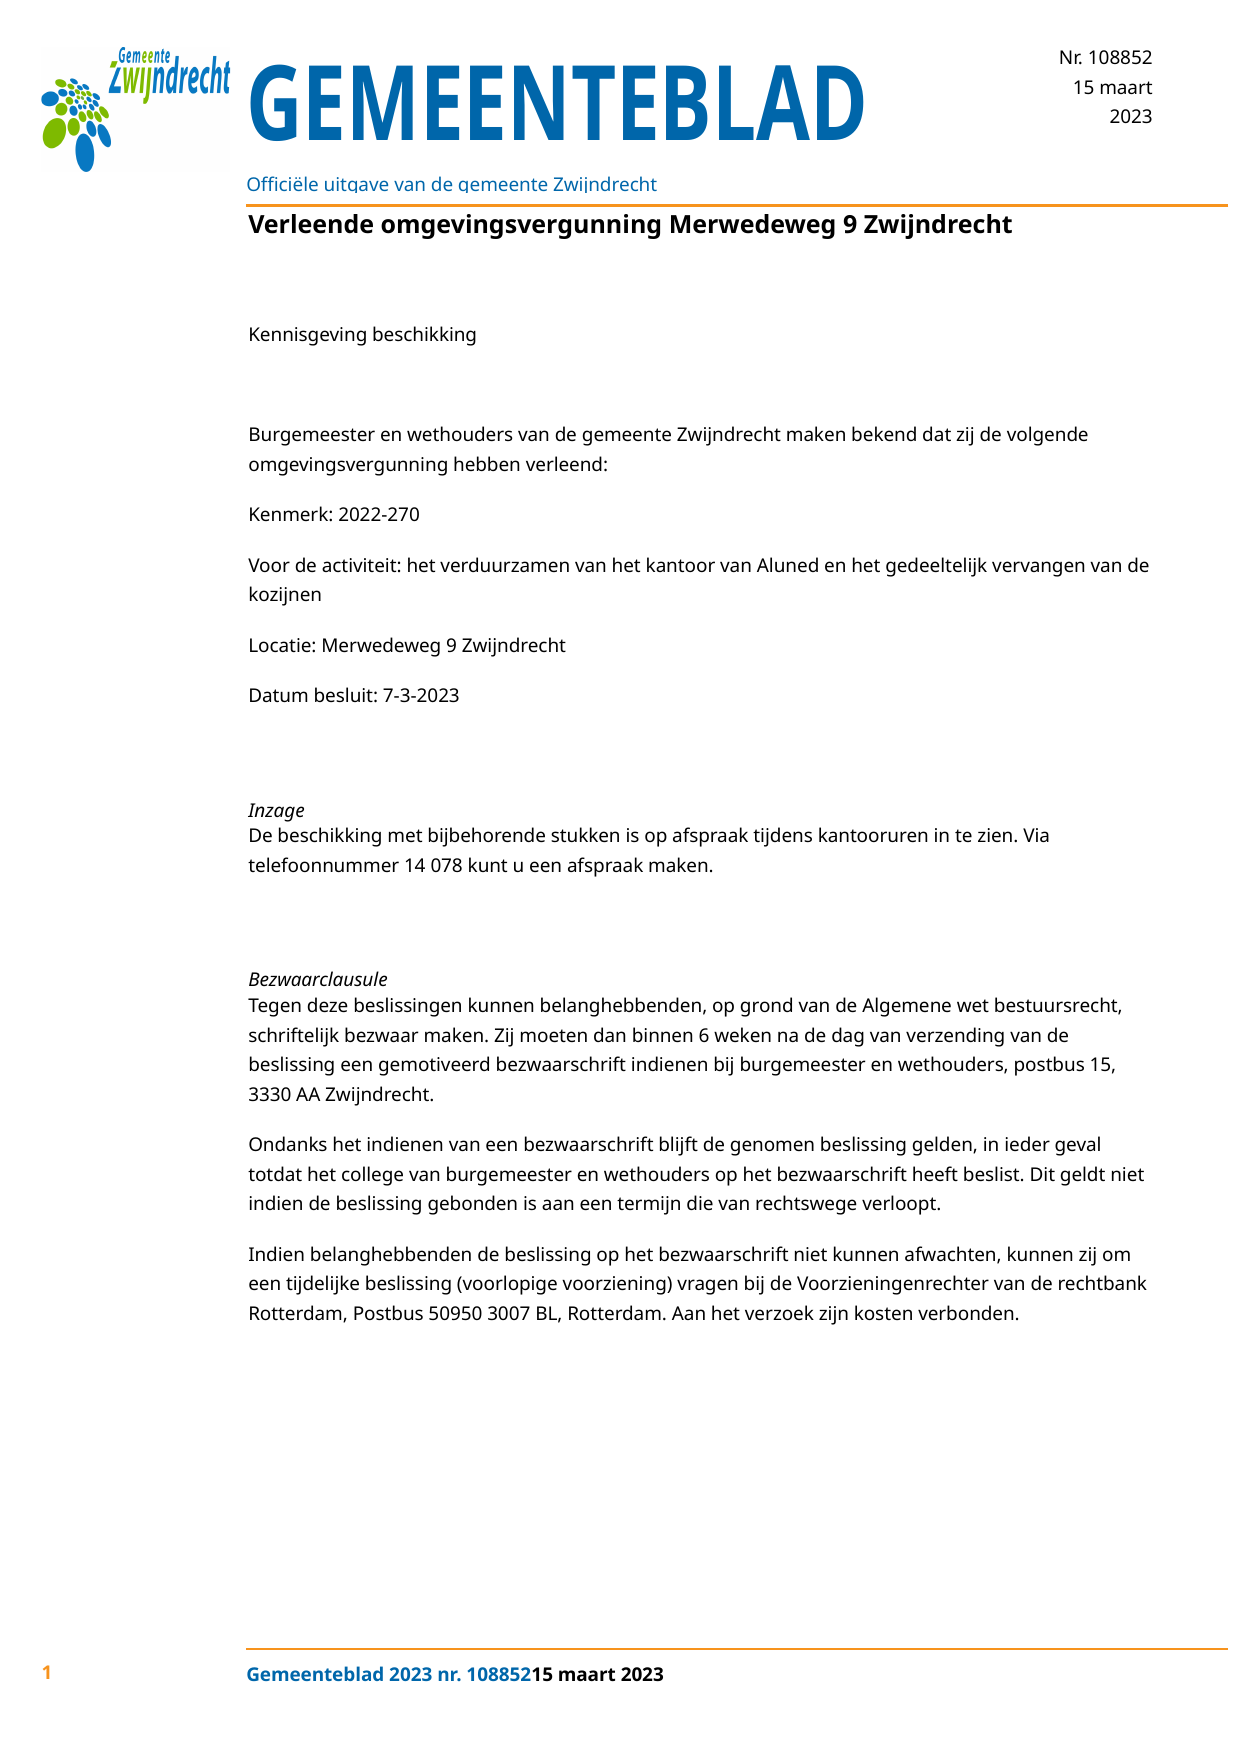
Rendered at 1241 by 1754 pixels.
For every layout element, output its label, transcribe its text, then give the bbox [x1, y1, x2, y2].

text Indien belanghebbenden de beslissing op het bezwaarschrift niet kunnen afwachten, kunnen zij om een tijdelijke beslissing (voorlopige voorziening) vragen bij de Voorzieningenrechter van de rechtbank Rotterdam, Postbus 50950 3007 BL, Rotterdam. Aan het verzoek zijn kosten verbonden. [248, 1241, 1152, 1326]
text Verleende omgevingsvergunning Merwedeweg 9 Zwijndrecht [248, 207, 1152, 241]
text Bezwaarclausule [248, 966, 1152, 992]
text Ondanks het indienen van een bezwaarschrift blijft de genomen beslissing gelden, in ieder geval totdat het college van burgemeester en wethouders op het bezwaarschrift heeft beslist. Dit geldt niet indien de beslissing gebonden is aan een termijn die van rechtswege verloopt. [248, 1131, 1152, 1216]
text Kenmerk: 2022-270 [248, 502, 1152, 527]
text Datum besluit: 7-3-2023 [248, 682, 1152, 708]
text Inzage [248, 797, 1152, 822]
text Locatie: Merwedeweg 9 Zwijndrecht [248, 632, 1152, 658]
text De beschikking met bijbehorende stukken is op afspraak tijdens kantooruren in te zien. Via telefoonnummer 14 078 kunt u een afspraak maken. [248, 822, 1152, 878]
text Burgemeester en wethouders van de gemeente Zwijndrecht maken bekend dat zij de volgende omgevingsvergunning hebben verleend: [248, 422, 1152, 477]
text Kennisgeving beschikking [248, 321, 1152, 346]
text Voor de activiteit: het verduurzamen van het kantoor van Aluned en het gedeeltelijk vervangen van de kozijnen [248, 552, 1152, 607]
text Tegen deze beslissingen kunnen belanghebbenden, op grond van de Algemene wet bestuursrecht, schriftelijk bezwaar maken. Zij moeten dan binnen 6 weken na de dag van verzending van de beslissing een gemotiveerd bezwaarschrift indienen bij burgemeester en wethouders, postbus 15, 3330 AA Zwijndrecht. [248, 992, 1152, 1107]
picture [41, 47, 231, 172]
